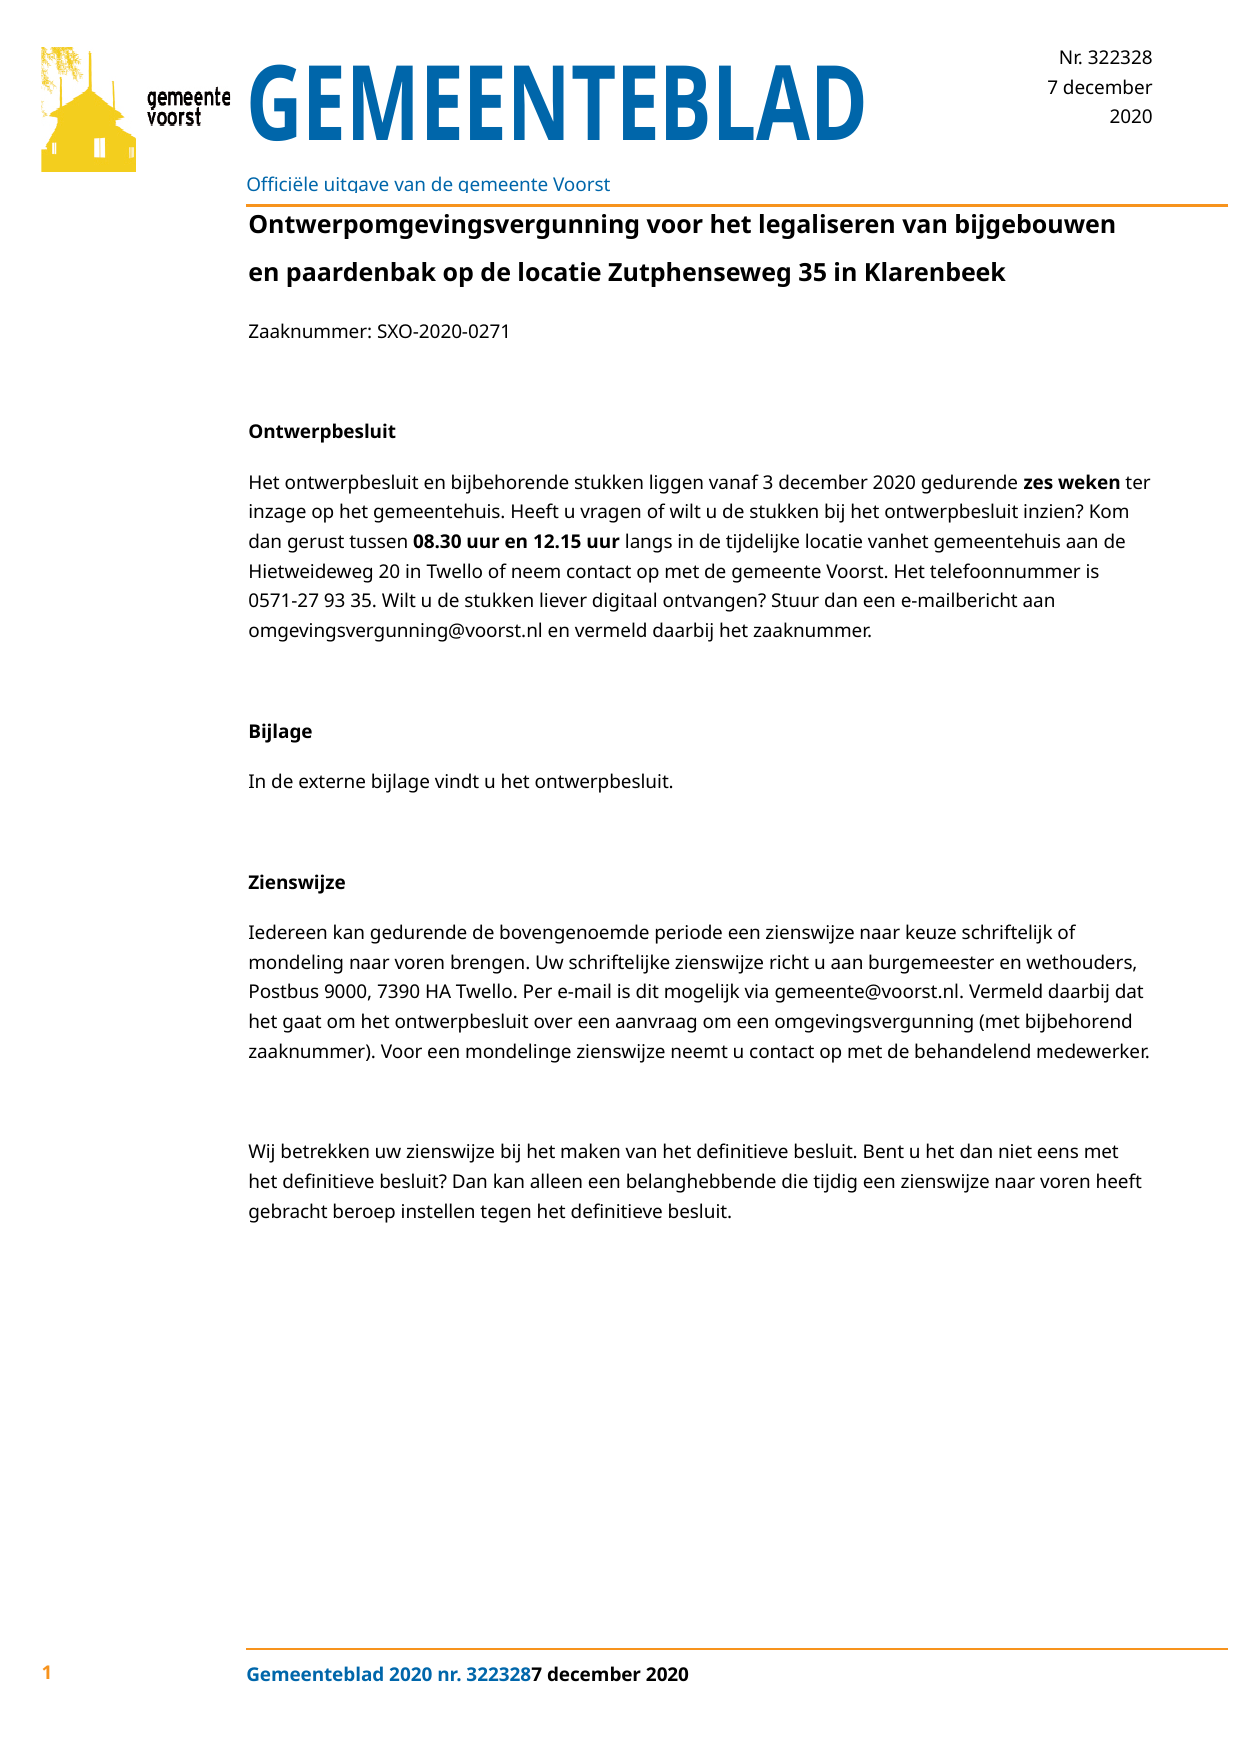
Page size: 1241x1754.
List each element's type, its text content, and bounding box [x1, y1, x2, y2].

text Zienswijze [248, 869, 1152, 895]
picture [41, 47, 231, 172]
text Iedereen kan gedurende de bovengenoemde periode een zienswijze naar keuze schriftelijk of mondeling naar voren brengen. Uw schriftelijke zienswijze richt u aan burgemeester en wethouders, Postbus 9000, 7390 HA Twello. Per e-mail is dit mogelijk via gemeente@voorst.nl. Vermeld daarbij dat het gaat om het ontwerpbesluit over een aanvraag om een omgevingsvergunning (met bijbehorend zaaknummer). Voor een mondelinge zienswijze neemt u contact op met de behandelend medewerker. [248, 919, 1152, 1064]
text Ontwerpomgevingsvergunning voor het legaliseren van bijgebouwen en paardenbak op de locatie Zutphenseweg 35 in Klarenbeek [248, 207, 1152, 288]
text In de externe bijlage vindt u het ontwerpbesluit. [248, 768, 1152, 794]
text Het ontwerpbesluit en bijbehorende stukken liggen vanaf 3 december 2020 gedurende zes weken ter inzage op het gemeentehuis. Heeft u vragen of wilt u de stukken bij het ontwerpbesluit inzien? Kom dan gerust tussen 08.30 uur en 12.15 uur langs in de tijdelijke locatie vanhet gemeentehuis aan de Hietweideweg 20 in Twello of neem contact op met de gemeente Voorst. Het telefoonnummer is 0571-27 93 35. Wilt u de stukken liever digitaal ontvangen? Stuur dan een e-mailbericht aan omgevingsvergunning@voorst.nl en vermeld daarbij het zaaknummer. [248, 469, 1152, 643]
text Zaaknummer: SXO-2020-0271 [248, 318, 1152, 344]
text Bijlage [248, 718, 1152, 744]
text Ontwerpbesluit [248, 419, 1152, 444]
text Wij betrekken uw zienswijze bij het maken van het definitieve besluit. Bent u het dan niet eens met het definitieve besluit? Dan kan alleen een belanghebbende die tijdig een zienswijze naar voren heeft gebracht beroep instellen tegen het definitieve besluit. [248, 1139, 1152, 1224]
